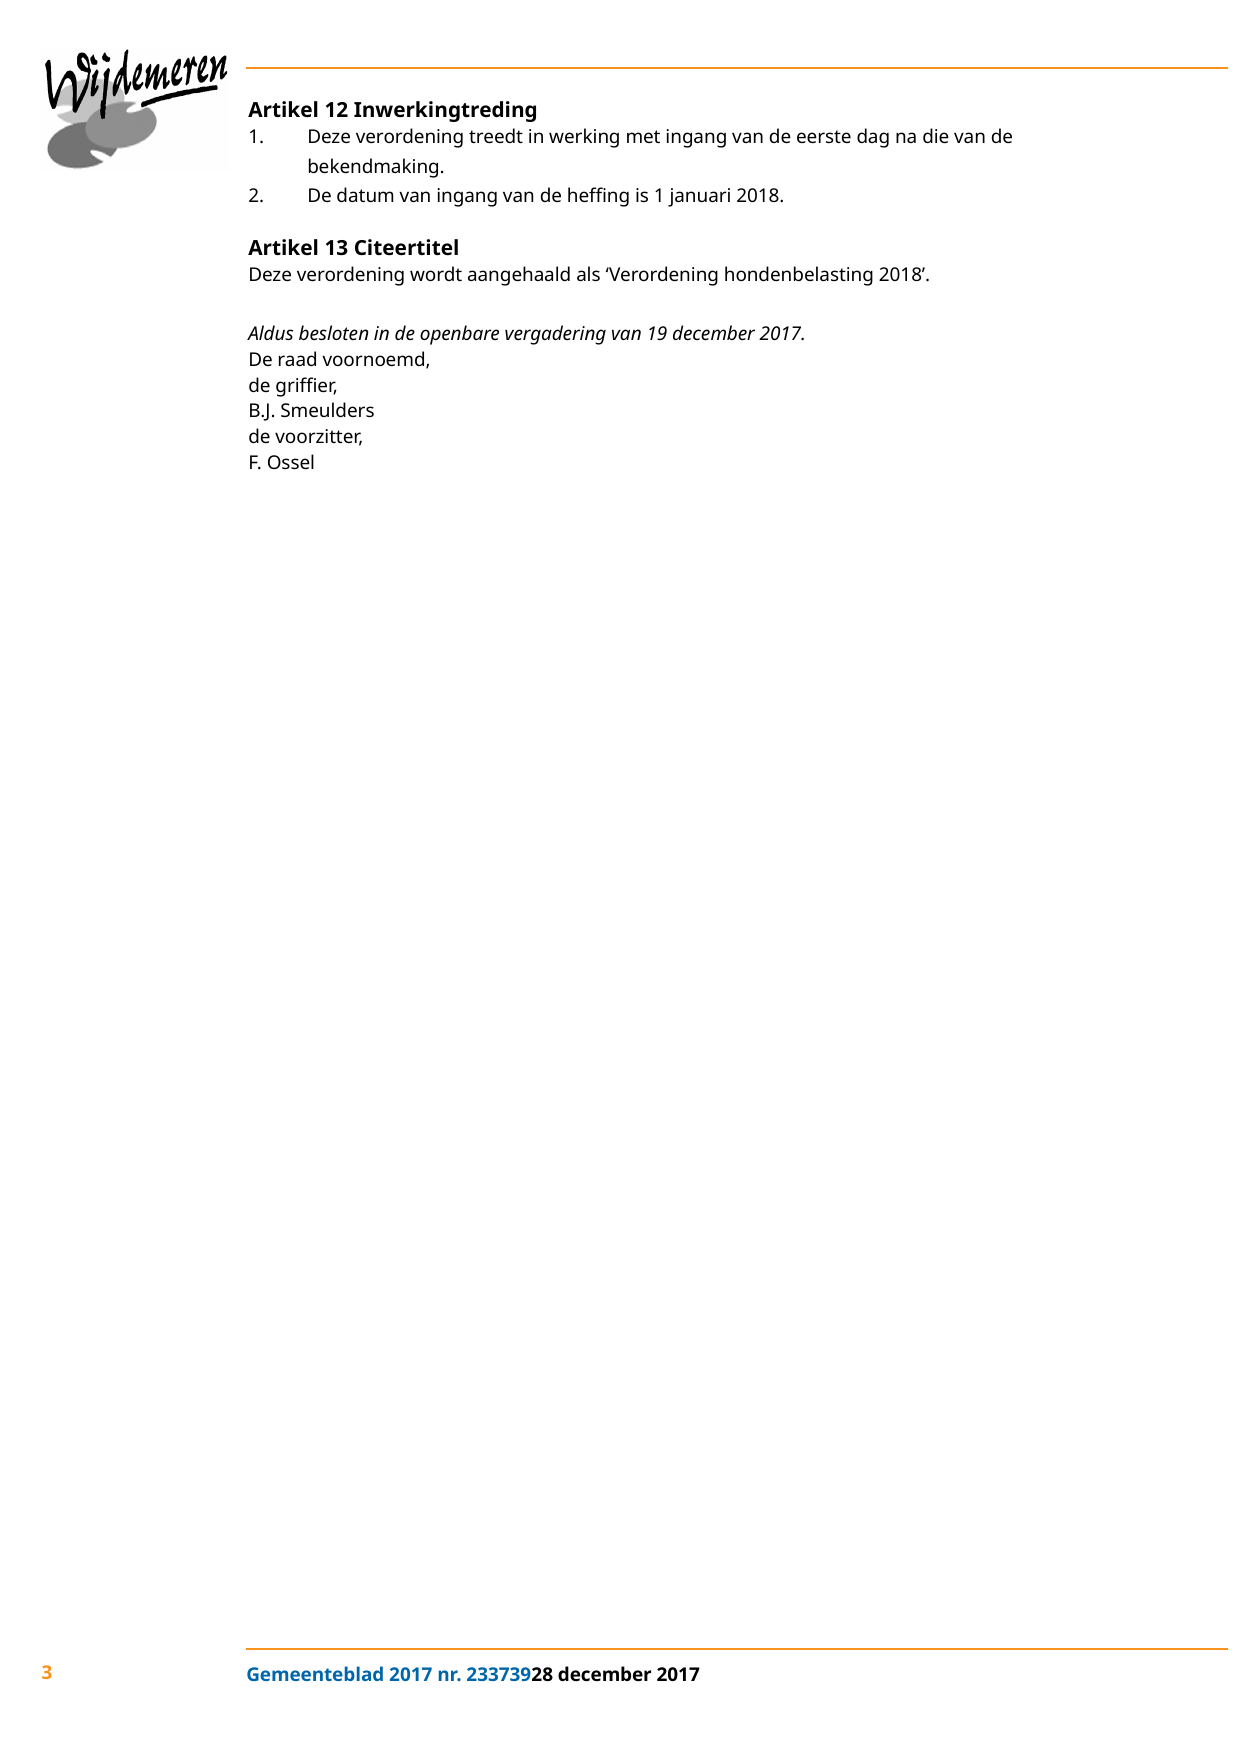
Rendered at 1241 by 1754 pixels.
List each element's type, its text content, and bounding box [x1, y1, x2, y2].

list Deze verordening treedt in werking met ingang van de eerste dag na die van de bekendmaking. [248, 123, 1152, 178]
text F. Ossel [248, 449, 1152, 475]
text Artikel 12 Inwerkingtreding [248, 95, 1152, 123]
text De raad voornoemd, [248, 346, 1152, 372]
text de griffier, [248, 372, 1152, 398]
text B.J. Smeulders [248, 398, 1152, 423]
list De datum van ingang van de heffing is 1 januari 2018. [248, 182, 1152, 208]
text Deze verordening wordt aangehaald als ‘Verordening hondenbelasting 2018’. [248, 261, 1152, 287]
picture [41, 47, 231, 172]
text Aldus besloten in de openbare vergadering van 19 december 2017. [248, 320, 1152, 346]
text de voorzitter, [248, 423, 1152, 449]
text Artikel 13 Citeertitel [248, 233, 1152, 261]
